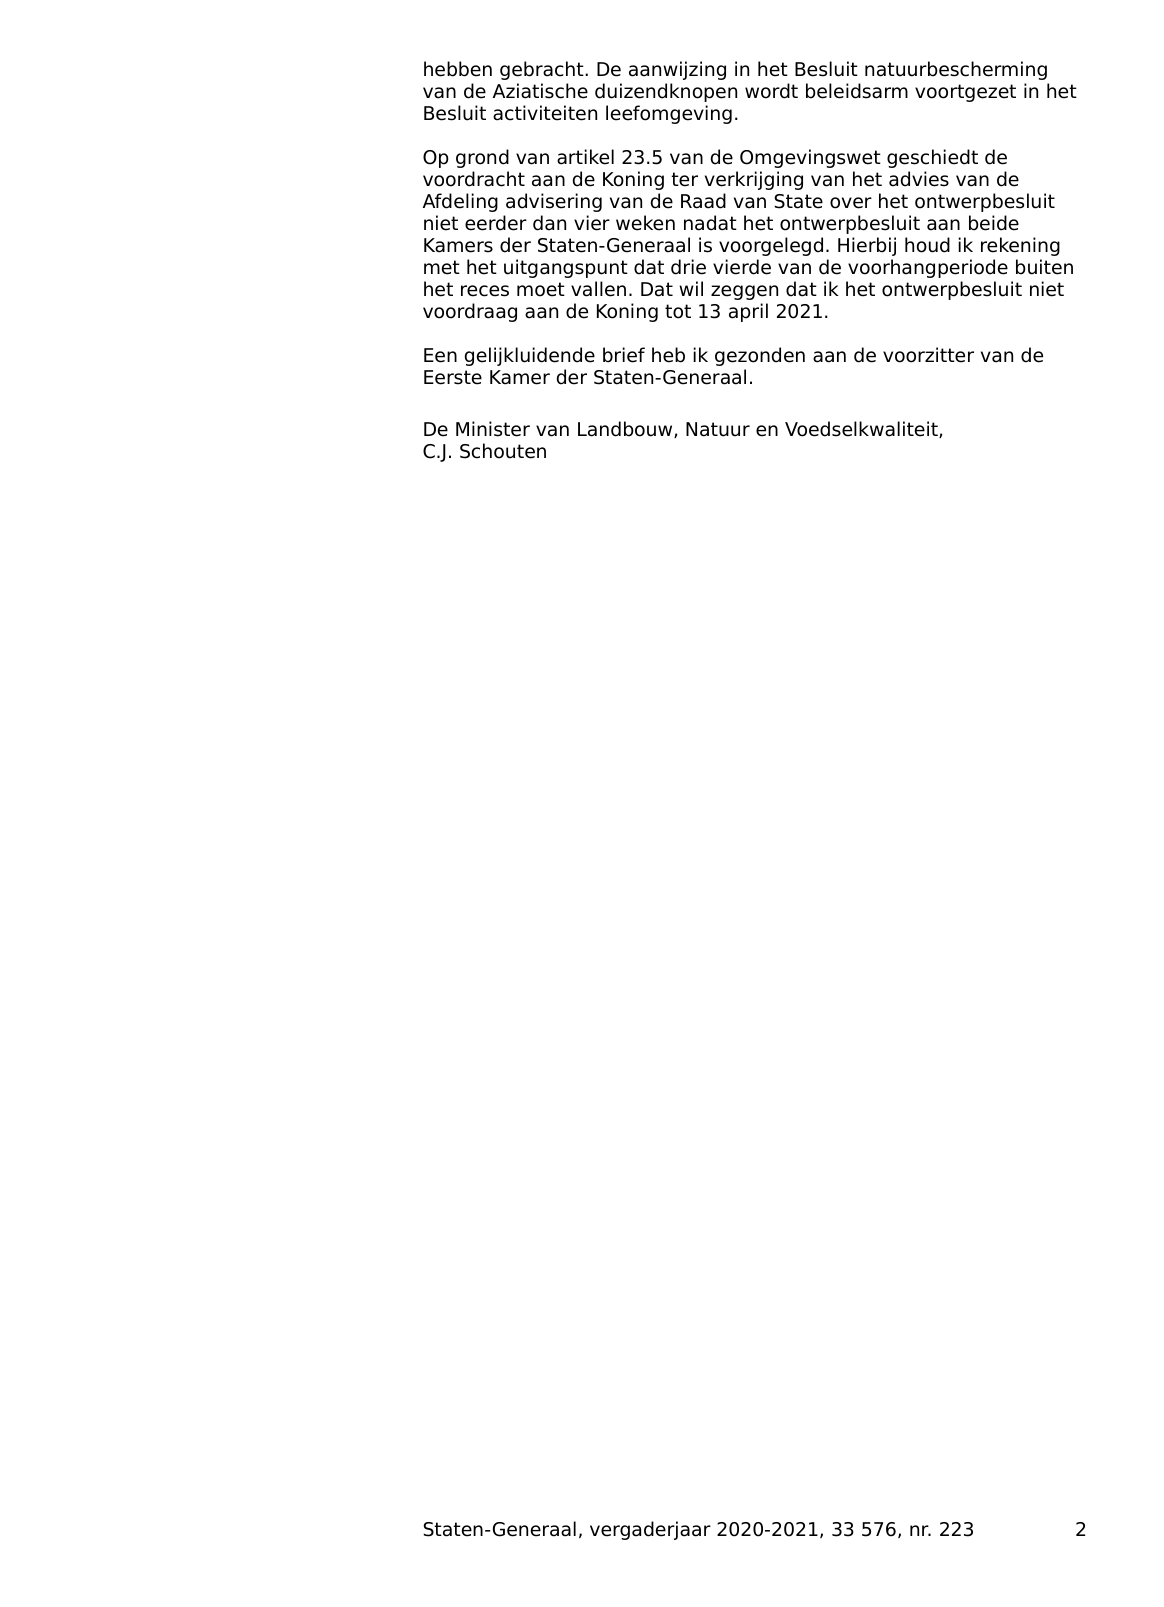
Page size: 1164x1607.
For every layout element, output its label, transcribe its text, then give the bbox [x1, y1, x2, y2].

text De Minister van Landbouw, Natuur en Voedselkwaliteit, C.J. Schouten [422, 419, 1087, 463]
text Op grond van artikel 23.5 van de Omgevingswet geschiedt de voordracht aan de Koning ter verkrijging van het advies van de Afdeling advisering van de Raad van State over het ontwerpbesluit niet eerder dan vier weken nadat het ontwerpbesluit aan beide Kamers der Staten-Generaal is voorgelegd. Hierbij houd ik rekening met het uitgangspunt dat drie vierde van de voorhangperiode buiten het reces moet vallen. Dat wil zeggen dat ik het ontwerpbesluit niet voordraag aan de Koning tot 13 april 2021. [422, 147, 1087, 323]
text hebben gebracht. De aanwijzing in het Besluit natuurbescherming van de Aziatische duizendknopen wordt beleidsarm voortgezet in het Besluit activiteiten leefomgeving. [422, 59, 1087, 125]
text Een gelijkluidende brief heb ik gezonden aan de voorzitter van de Eerste Kamer der Staten-Generaal. [422, 345, 1087, 389]
